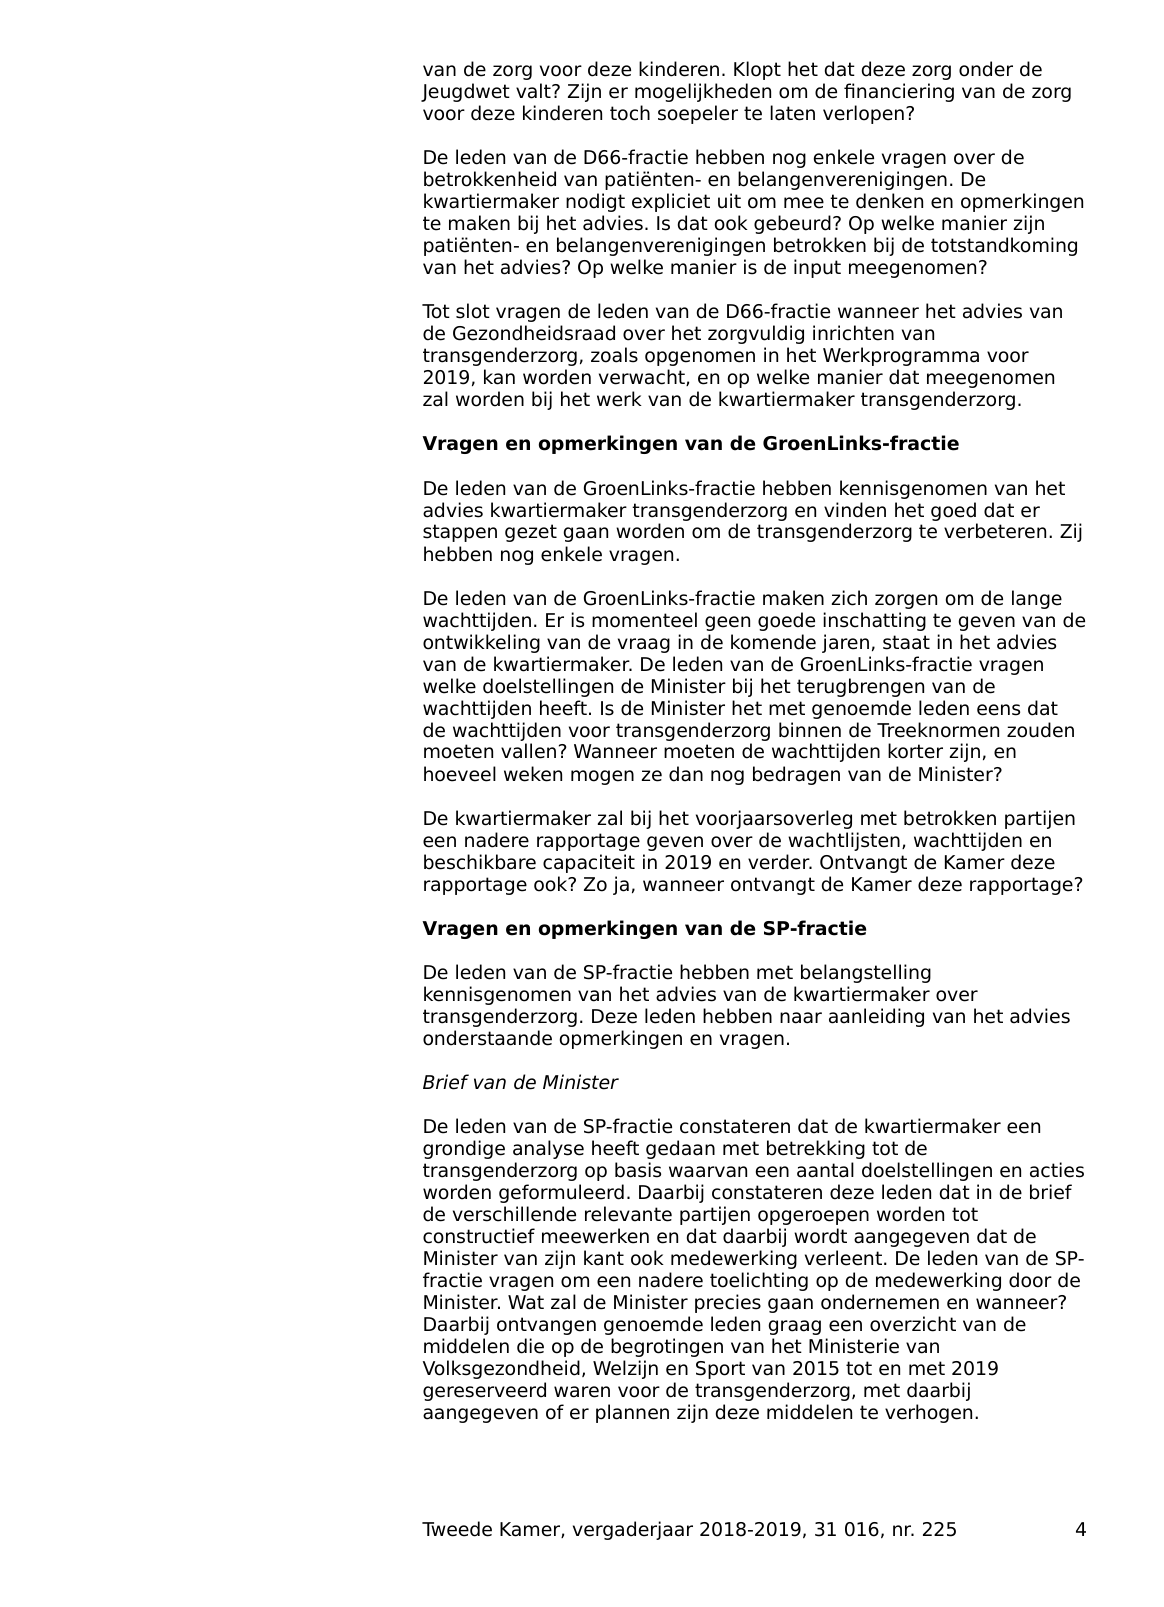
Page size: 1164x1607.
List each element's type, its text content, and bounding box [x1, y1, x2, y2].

text De leden van de SP-fractie hebben met belangstelling kennisgenomen van het advies van de kwartiermaker over transgenderzorg. Deze leden hebben naar aanleiding van het advies onderstaande opmerkingen en vragen. [422, 962, 1087, 1050]
subtitle Vragen en opmerkingen van de SP-fractie [422, 918, 1087, 940]
text De leden van de SP-fractie constateren dat de kwartiermaker een grondige analyse heeft gedaan met betrekking tot de transgenderzorg op basis waarvan een aantal doelstellingen en acties worden geformuleerd. Daarbij constateren deze leden dat in de brief de verschillende relevante partijen opgeroepen worden tot constructief meewerken en dat daarbij wordt aangegeven dat de Minister van zijn kant ook medewerking verleent. De leden van de SP-fractie vragen om een nadere toelichting op de medewerking door de Minister. Wat zal de Minister precies gaan ondernemen en wanneer? Daarbij ontvangen genoemde leden graag een overzicht van de middelen die op de begrotingen van het Ministerie van Volksgezondheid, Welzijn en Sport van 2015 tot en met 2019 gereserveerd waren voor de transgenderzorg, met daarbij aangegeven of er plannen zijn deze middelen te verhogen. [422, 1116, 1087, 1424]
subtitle Brief van de Minister [422, 1072, 1087, 1094]
text van de zorg voor deze kinderen. Klopt het dat deze zorg onder de Jeugdwet valt? Zijn er mogelijkheden om de financiering van de zorg voor deze kinderen toch soepeler te laten verlopen? [422, 59, 1087, 125]
text De leden van de D66-fractie hebben nog enkele vragen over de betrokkenheid van patiënten- en belangenverenigingen. De kwartiermaker nodigt expliciet uit om mee te denken en opmerkingen te maken bij het advies. Is dat ook gebeurd? Op welke manier zijn patiënten- en belangenverenigingen betrokken bij de totstandkoming van het advies? Op welke manier is de input meegenomen? [422, 147, 1087, 279]
text De leden van de GroenLinks-fractie maken zich zorgen om de lange wachttijden. Er is momenteel geen goede inschatting te geven van de ontwikkeling van de vraag in de komende jaren, staat in het advies van de kwartiermaker. De leden van de GroenLinks-fractie vragen welke doelstellingen de Minister bij het terugbrengen van de wachttijden heeft. Is de Minister het met genoemde leden eens dat de wachttijden voor transgenderzorg binnen de Treeknormen zouden moeten vallen? Wanneer moeten de wachttijden korter zijn, en hoeveel weken mogen ze dan nog bedragen van de Minister? [422, 588, 1087, 785]
text De leden van de GroenLinks-fractie hebben kennisgenomen van het advies kwartiermaker transgenderzorg en vinden het goed dat er stappen gezet gaan worden om de transgenderzorg te verbeteren. Zij hebben nog enkele vragen. [422, 477, 1087, 565]
subtitle Vragen en opmerkingen van de GroenLinks-fractie [422, 433, 1087, 455]
text Tot slot vragen de leden van de D66-fractie wanneer het advies van de Gezondheidsraad over het zorgvuldig inrichten van transgenderzorg, zoals opgenomen in het Werkprogramma voor 2019, kan worden verwacht, en op welke manier dat meegenomen zal worden bij het werk van de kwartiermaker transgenderzorg. [422, 301, 1087, 411]
text De kwartiermaker zal bij het voorjaarsoverleg met betrokken partijen een nadere rapportage geven over de wachtlijsten, wachttijden en beschikbare capaciteit in 2019 en verder. Ontvangt de Kamer deze rapportage ook? Zo ja, wanneer ontvangt de Kamer deze rapportage? [422, 808, 1087, 896]
